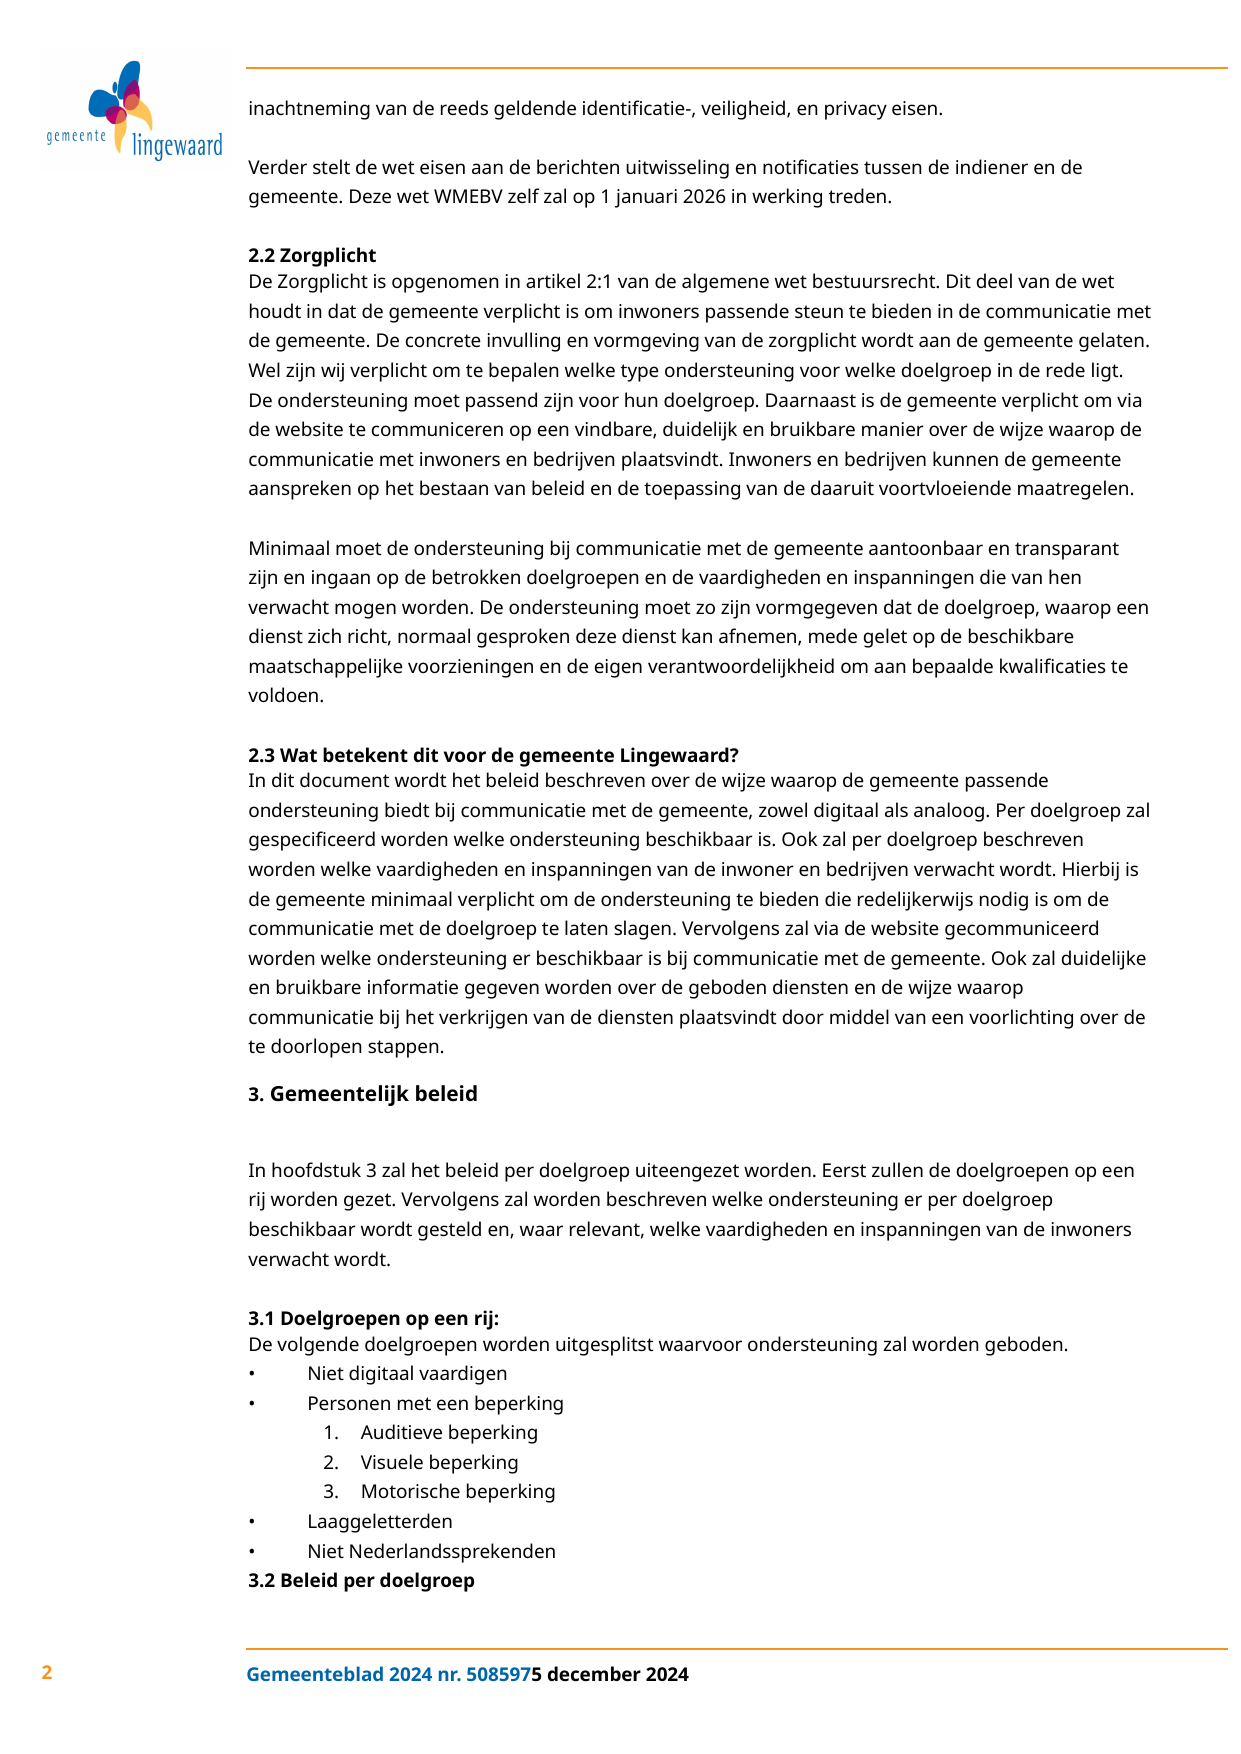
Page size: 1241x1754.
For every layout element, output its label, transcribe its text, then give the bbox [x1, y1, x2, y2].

text Verder stelt de wet eisen aan de berichten uitwisseling en notificaties tussen de indiener en de gemeente. Deze wet WMEBV zelf zal op 1 januari 2026 in werking treden. [248, 154, 1152, 209]
text Minimaal moet de ondersteuning bij communicatie met de gemeente aantoonbaar en transparant zijn en ingaan op de betrokken doelgroepen en de vaardigheden en inspanningen die van hen verwacht mogen worden. De ondersteuning moet zo zijn vormgegeven dat de doelgroep, waarop een dienst zich richt, normaal gesproken deze dienst kan afnemen, mede gelet op de beschikbare maatschappelijke voorzieningen en de eigen verantwoordelijkheid om aan bepaalde kwalificaties te voldoen. [248, 535, 1152, 708]
text 3.2 Beleid per doelgroep [248, 1567, 1152, 1593]
text In hoofdstuk 3 zal het beleid per doelgroep uiteengezet worden. Eerst zullen de doelgroepen op een rij worden gezet. Vervolgens zal worden beschreven welke ondersteuning er per doelgroep beschikbaar wordt gesteld en, waar relevant, welke vaardigheden en inspanningen van de inwoners verwacht wordt. [248, 1157, 1152, 1272]
list Niet Nederlandssprekenden [248, 1538, 1152, 1563]
text inachtneming van de reeds geldende identificatie-, veiligheid, en privacy eisen. [248, 95, 1152, 121]
text De volgende doelgroepen worden uitgesplitst waarvoor ondersteuning zal worden geboden. [248, 1331, 1152, 1356]
text De Zorgplicht is opgenomen in artikel 2:1 van de algemene wet bestuursrecht. Dit deel van de wet houdt in dat de gemeente verplicht is om inwoners passende steun te bieden in de communicatie met de gemeente. De concrete invulling en vormgeving van de zorgplicht wordt aan de gemeente gelaten. Wel zijn wij verplicht om te bepalen welke type ondersteuning voor welke doelgroep in de rede ligt. De ondersteuning moet passend zijn voor hun doelgroep. Daarnaast is de gemeente verplicht om via de website te communiceren op een vindbare, duidelijk en bruikbare manier over de wijze waarop de communicatie met inwoners en bedrijven plaatsvindt. Inwoners en bedrijven kunnen de gemeente aanspreken op het bestaan van beleid en de toepassing van de daaruit voortvloeiende maatregelen. [248, 268, 1152, 501]
list Motorische beperking [323, 1479, 1152, 1504]
text 3.1 Doelgroepen op een rij: [248, 1305, 1152, 1331]
text 2.2 Zorgplicht [248, 243, 1152, 268]
picture [41, 47, 231, 172]
list Personen met een beperking [248, 1390, 1152, 1416]
list Visuele beperking [323, 1449, 1152, 1475]
text In dit document wordt het beleid beschreven over de wijze waarop de gemeente passende ondersteuning biedt bij communicatie met de gemeente, zowel digitaal als analoog. Per doelgroep zal gespecificeerd worden welke ondersteuning beschikbaar is. Ook zal per doelgroep beschreven worden welke vaardigheden en inspanningen van de inwoner en bedrijven verwacht wordt. Hierbij is de gemeente minimaal verplicht om de ondersteuning te bieden die redelijkerwijs nodig is om de communicatie met de doelgroep te laten slagen. Vervolgens zal via de website gecommuniceerd worden welke ondersteuning er beschikbaar is bij communicatie met de gemeente. Ook zal duidelijke en bruikbare informatie gegeven worden over de geboden diensten en de wijze waarop communicatie bij het verkrijgen van de diensten plaatsvindt door middel van een voorlichting over de te doorlopen stappen. [248, 767, 1152, 1059]
list Laaggeletterden [248, 1508, 1152, 1534]
text 2.3 Wat betekent dit voor de gemeente Lingewaard? [248, 742, 1152, 767]
text 3. Gemeentelijk beleid [248, 1079, 1152, 1108]
list Auditieve beperking [323, 1419, 1152, 1445]
list Niet digitaal vaardigen [248, 1360, 1152, 1386]
